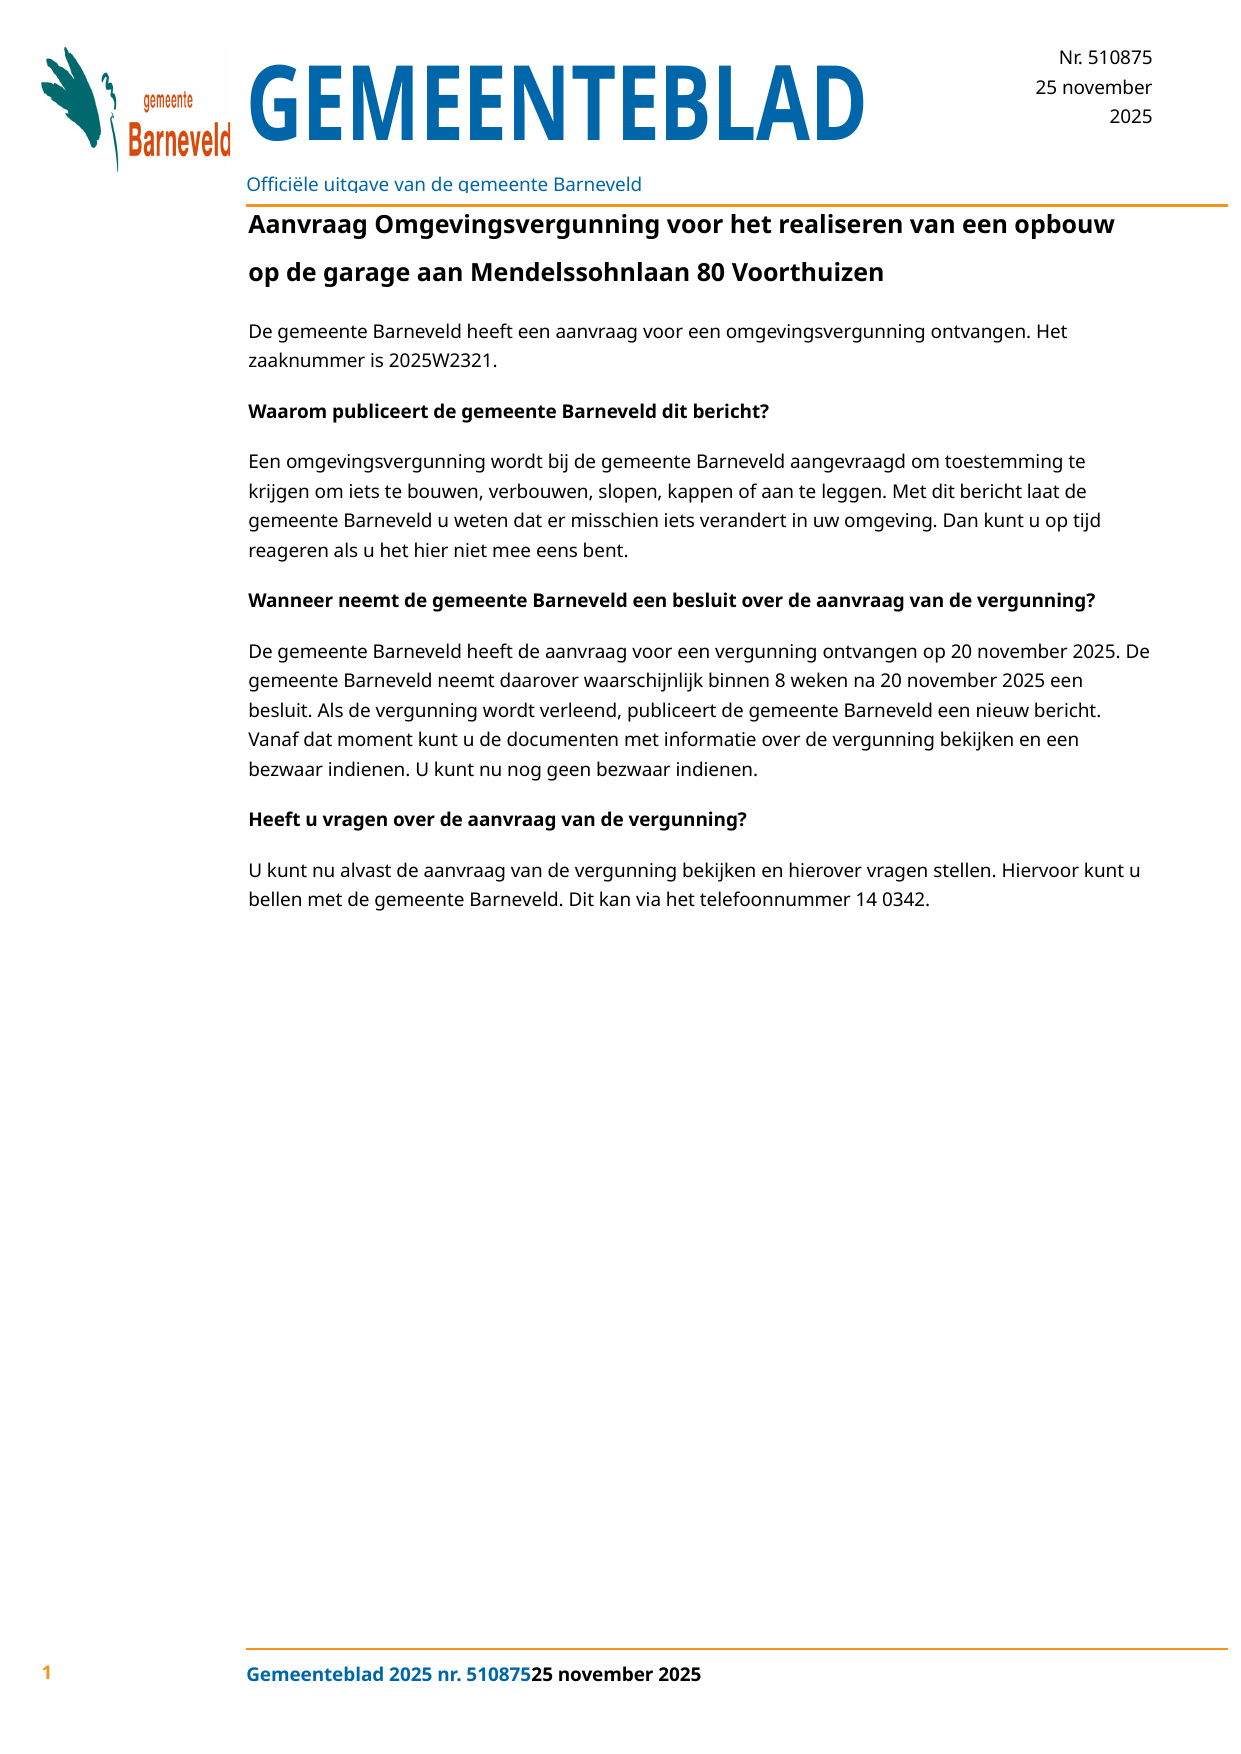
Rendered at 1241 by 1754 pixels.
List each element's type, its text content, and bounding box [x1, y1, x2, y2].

picture [41, 47, 231, 172]
text Waarom publiceert de gemeente Barneveld dit bericht? [248, 398, 1152, 424]
text De gemeente Barneveld heeft een aanvraag voor een omgevingsvergunning ontvangen. Het zaaknummer is 2025W2321. [248, 318, 1152, 373]
text Aanvraag Omgevingsvergunning voor het realiseren van een opbouw op de garage aan Mendelssohnlaan 80 Voorthuizen [248, 207, 1152, 288]
text U kunt nu alvast de aanvraag van de vergunning bekijken en hierover vragen stellen. Hiervoor kunt u bellen met de gemeente Barneveld. Dit kan via het telefoonnummer 14 0342. [248, 857, 1152, 912]
text De gemeente Barneveld heeft de aanvraag voor een vergunning ontvangen op 20 november 2025. De gemeente Barneveld neemt daarover waarschijnlijk binnen 8 weken na 20 november 2025 een besluit. Als de vergunning wordt verleend, publiceert de gemeente Barneveld een nieuw bericht. Vanaf dat moment kunt u de documenten met informatie over de vergunning bekijken en een bezwaar indienen. U kunt nu nog geen bezwaar indienen. [248, 638, 1152, 782]
text Heeft u vragen over de aanvraag van de vergunning? [248, 807, 1152, 832]
text Een omgevingsvergunning wordt bij de gemeente Barneveld aangevraagd om toestemming te krijgen om iets te bouwen, verbouwen, slopen, kappen of aan te leggen. Met dit bericht laat de gemeente Barneveld u weten dat er misschien iets verandert in uw omgeving. Dan kunt u op tijd reageren als u het hier niet mee eens bent. [248, 448, 1152, 563]
text Wanneer neemt de gemeente Barneveld een besluit over de aanvraag van de vergunning? [248, 587, 1152, 613]
